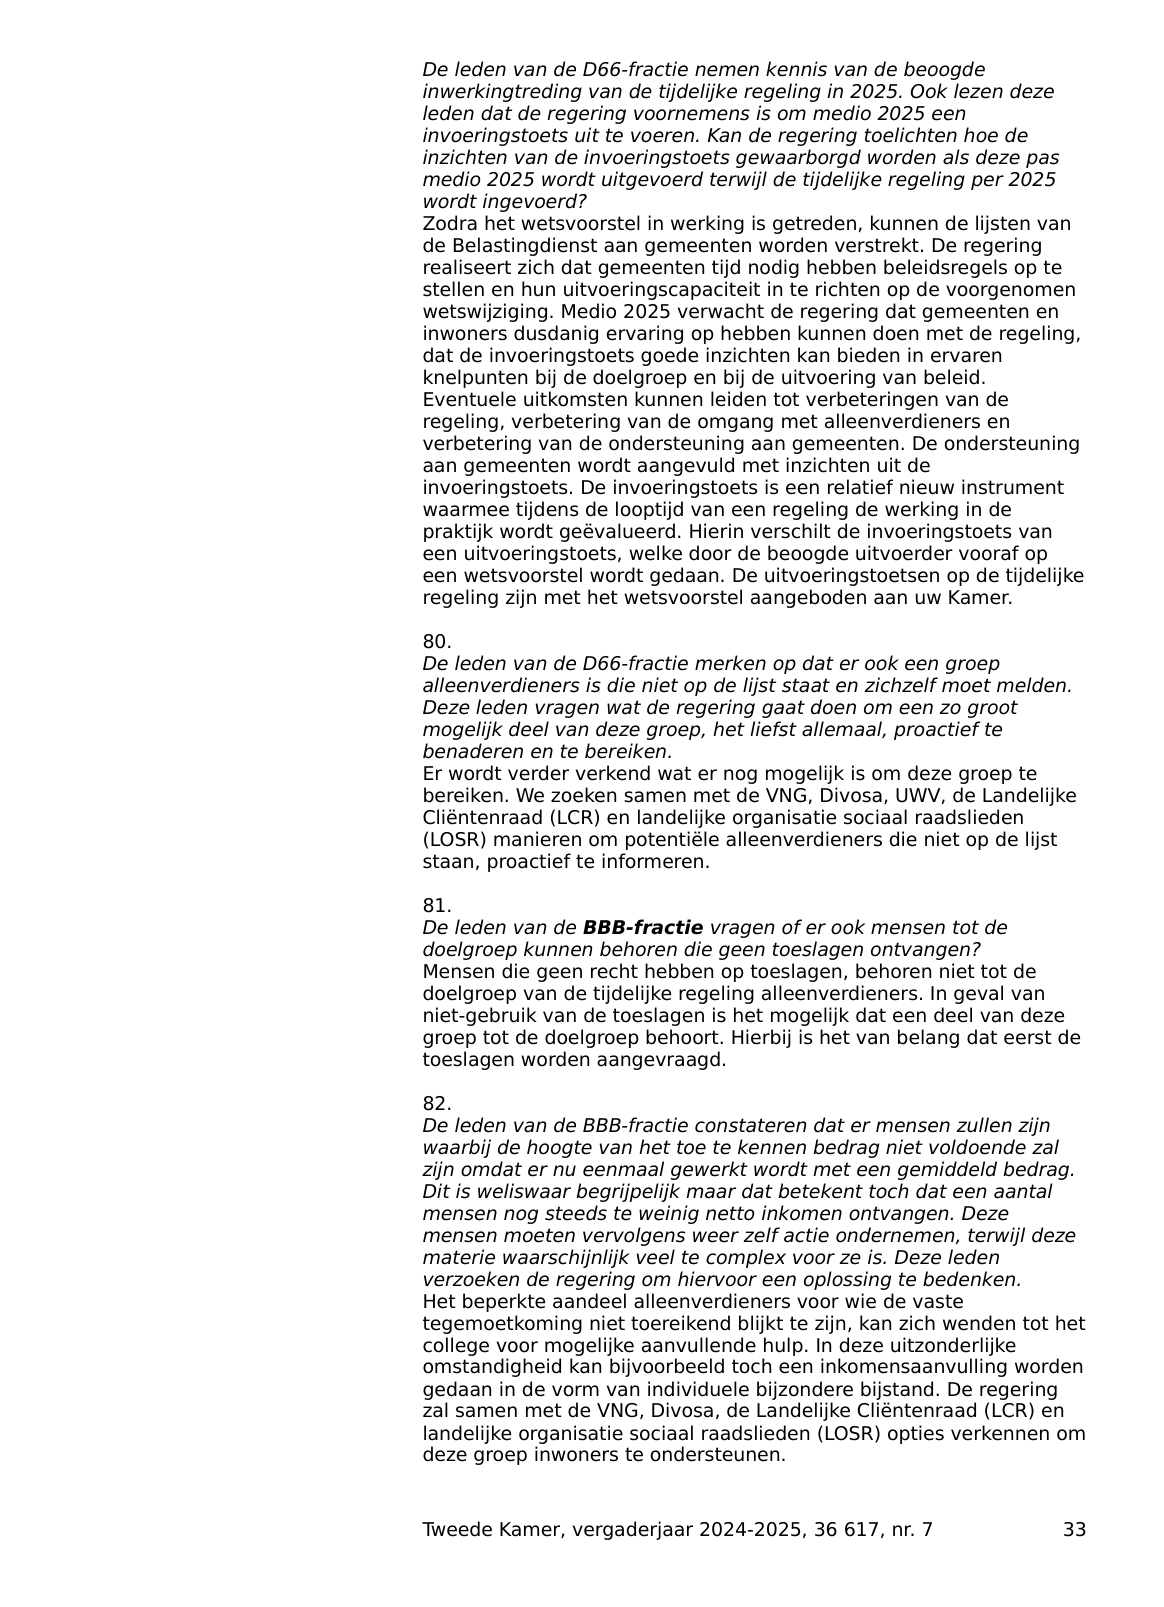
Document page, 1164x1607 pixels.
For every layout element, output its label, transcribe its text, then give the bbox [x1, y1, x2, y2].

text 80. [422, 631, 1087, 653]
text Het beperkte aandeel alleenverdieners voor wie de vaste tegemoetkoming niet toereikend blijkt te zijn, kan zich wenden tot het college voor mogelijke aanvullende hulp. In deze uitzonderlijke omstandigheid kan bijvoorbeeld toch een inkomensaanvulling worden gedaan in de vorm van individuele bijzondere bijstand. De regering zal samen met de VNG, Divosa, de Landelijke Cliëntenraad (LCR) en landelijke organisatie sociaal raadslieden (LOSR) opties verkennen om deze groep inwoners te ondersteunen. [422, 1291, 1087, 1466]
text De leden van de D66-fractie merken op dat er ook een groep alleenverdieners is die niet op de lijst staat en zichzelf moet melden. Deze leden vragen wat de regering gaat doen om een zo groot mogelijk deel van deze groep, het liefst allemaal, proactief te benaderen en te bereiken. [422, 653, 1087, 763]
text De leden van de D66-fractie nemen kennis van de beoogde inwerkingtreding van de tijdelijke regeling in 2025. Ook lezen deze leden dat de regering voornemens is om medio 2025 een invoeringstoets uit te voeren. Kan de regering toelichten hoe de inzichten van de invoeringstoets gewaarborgd worden als deze pas medio 2025 wordt uitgevoerd terwijl de tijdelijke regeling per 2025 wordt ingevoerd? [422, 59, 1087, 213]
text 82. [422, 1093, 1087, 1115]
text Zodra het wetsvoorstel in werking is getreden, kunnen de lijsten van de Belastingdienst aan gemeenten worden verstrekt. De regering realiseert zich dat gemeenten tijd nodig hebben beleidsregels op te stellen en hun uitvoeringscapaciteit in te richten op de voorgenomen wetswijziging. Medio 2025 verwacht de regering dat gemeenten en inwoners dusdanig ervaring op hebben kunnen doen met de regeling, dat de invoeringstoets goede inzichten kan bieden in ervaren knelpunten bij de doelgroep en bij de uitvoering van beleid. Eventuele uitkomsten kunnen leiden tot verbeteringen van de regeling, verbetering van de omgang met alleenverdieners en verbetering van de ondersteuning aan gemeenten. De ondersteuning aan gemeenten wordt aangevuld met inzichten uit de invoeringstoets. De invoeringstoets is een relatief nieuw instrument waarmee tijdens de looptijd van een regeling de werking in de praktijk wordt geëvalueerd. Hierin verschilt de invoeringstoets van een uitvoeringstoets, welke door de beoogde uitvoerder vooraf op een wetsvoorstel wordt gedaan. De uitvoeringstoetsen op de tijdelijke regeling zijn met het wetsvoorstel aangeboden aan uw Kamer. [422, 213, 1087, 608]
text 81. [422, 895, 1087, 917]
text Er wordt verder verkend wat er nog mogelijk is om deze groep te bereiken. We zoeken samen met de VNG, Divosa, UWV, de Landelijke Cliëntenraad (LCR) en landelijke organisatie sociaal raadslieden (LOSR) manieren om potentiële alleenverdieners die niet op de lijst staan, proactief te informeren. [422, 763, 1087, 872]
text De leden van de BBB-fractie constateren dat er mensen zullen zijn waarbij de hoogte van het toe te kennen bedrag niet voldoende zal zijn omdat er nu eenmaal gewerkt wordt met een gemiddeld bedrag. Dit is weliswaar begrijpelijk maar dat betekent toch dat een aantal mensen nog steeds te weinig netto inkomen ontvangen. Deze mensen moeten vervolgens weer zelf actie ondernemen, terwijl deze materie waarschijnlijk veel te complex voor ze is. Deze leden verzoeken de regering om hiervoor een oplossing te bedenken. [422, 1115, 1087, 1291]
text De leden van de BBB-fractie vragen of er ook mensen tot de doelgroep kunnen behoren die geen toeslagen ontvangen? [422, 917, 1087, 961]
text Mensen die geen recht hebben op toeslagen, behoren niet tot de doelgroep van de tijdelijke regeling alleenverdieners. In geval van niet-gebruik van de toeslagen is het mogelijk dat een deel van deze groep tot de doelgroep behoort. Hierbij is het van belang dat eerst de toeslagen worden aangevraagd. [422, 961, 1087, 1071]
